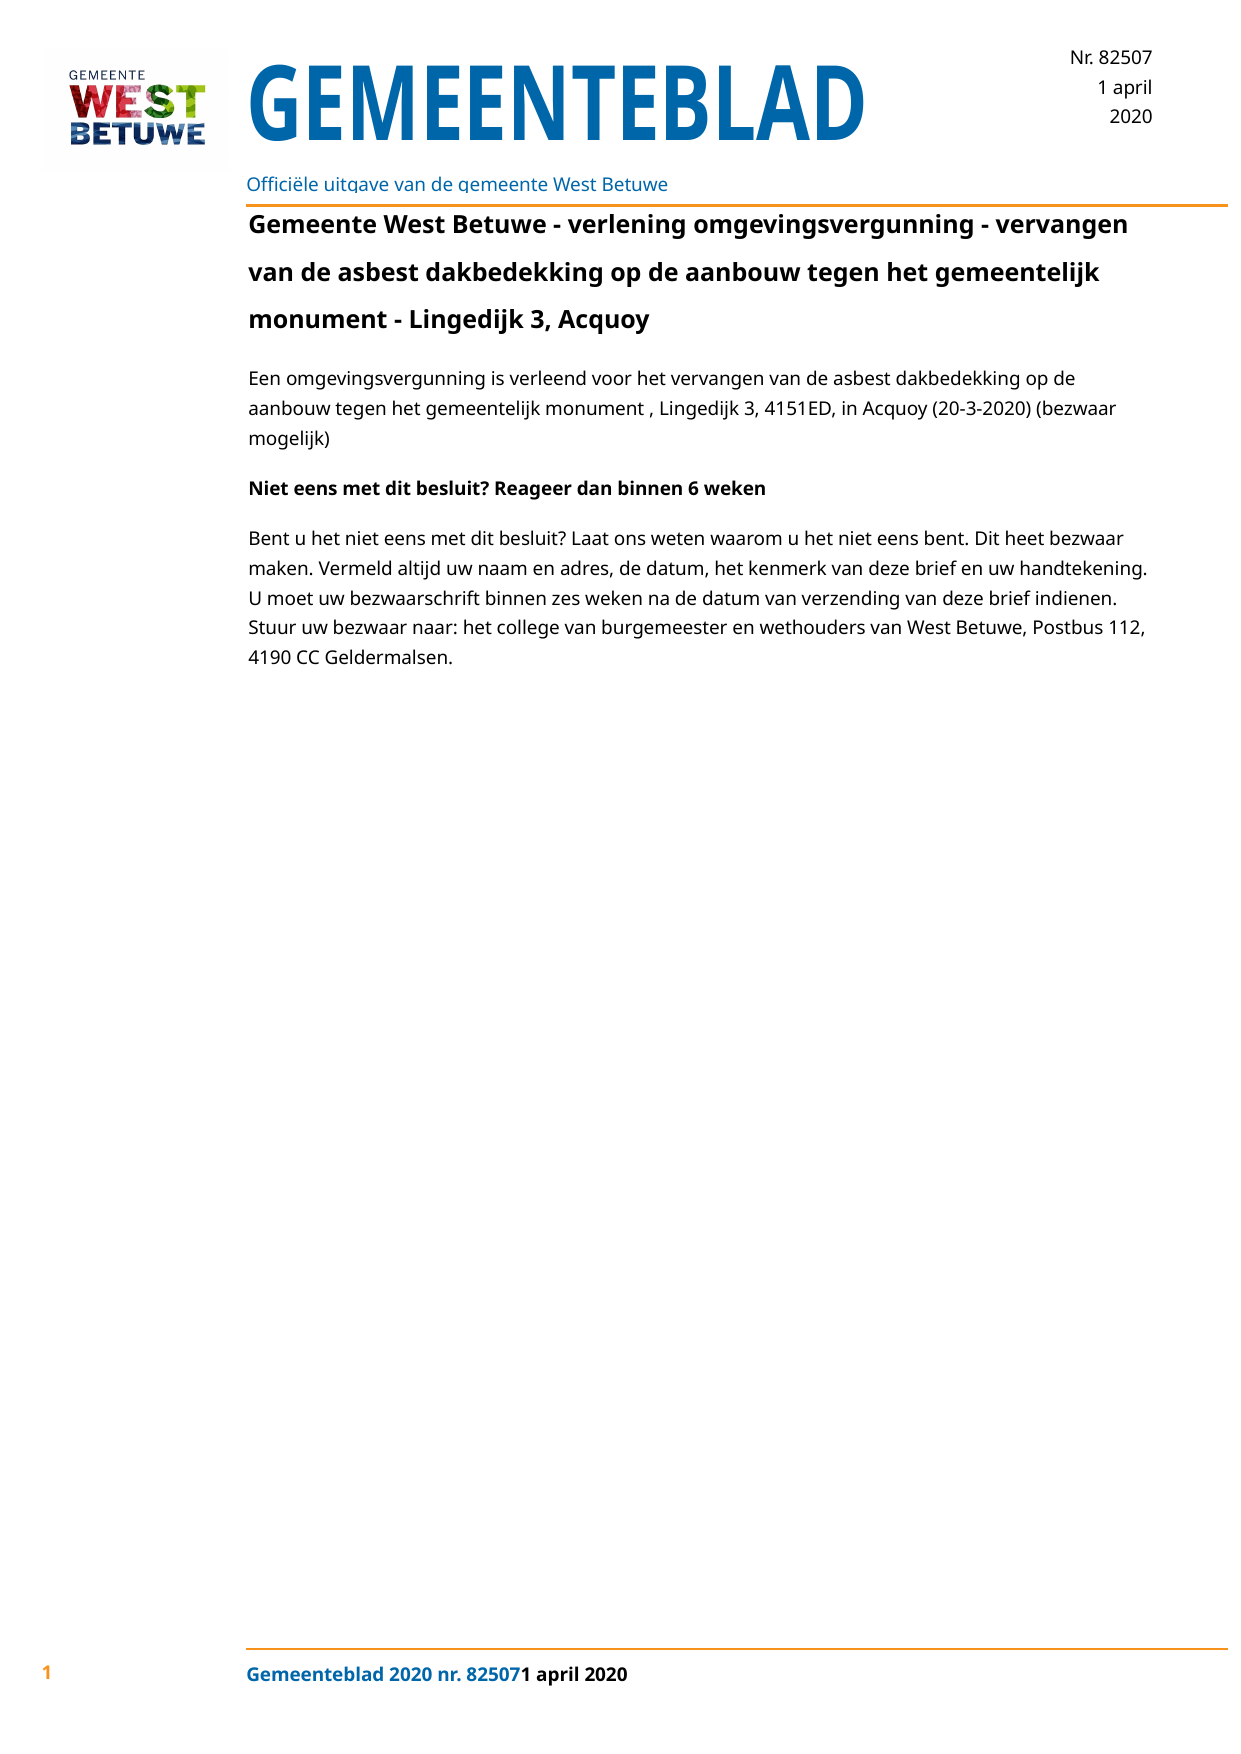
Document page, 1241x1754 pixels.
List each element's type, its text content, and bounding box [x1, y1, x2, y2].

picture [41, 47, 231, 172]
text Een omgevingsvergunning is verleend voor het vervangen van de asbest dakbedekking op de aanbouw tegen het gemeentelijk monument , Lingedijk 3, 4151ED, in Acquoy (20-3-2020) (bezwaar mogelijk) [248, 366, 1152, 450]
text Bent u het niet eens met dit besluit? Laat ons weten waarom u het niet eens bent. Dit heet bezwaar maken. Vermeld altijd uw naam en adres, de datum, het kenmerk van deze brief en uw handtekening. U moet uw bezwaarschrift binnen zes weken na de datum van verzending van deze brief indienen. Stuur uw bezwaar naar: het college van burgemeester en wethouders van West Betuwe, Postbus 112, 4190 CC Geldermalsen. [248, 526, 1152, 669]
text Niet eens met dit besluit? Reageer dan binnen 6 weken [248, 475, 1152, 501]
text Gemeente West Betuwe - verlening omgevingsvergunning - vervangen van de asbest dakbedekking op de aanbouw tegen het gemeentelijk monument - Lingedijk 3, Acquoy [248, 207, 1152, 336]
